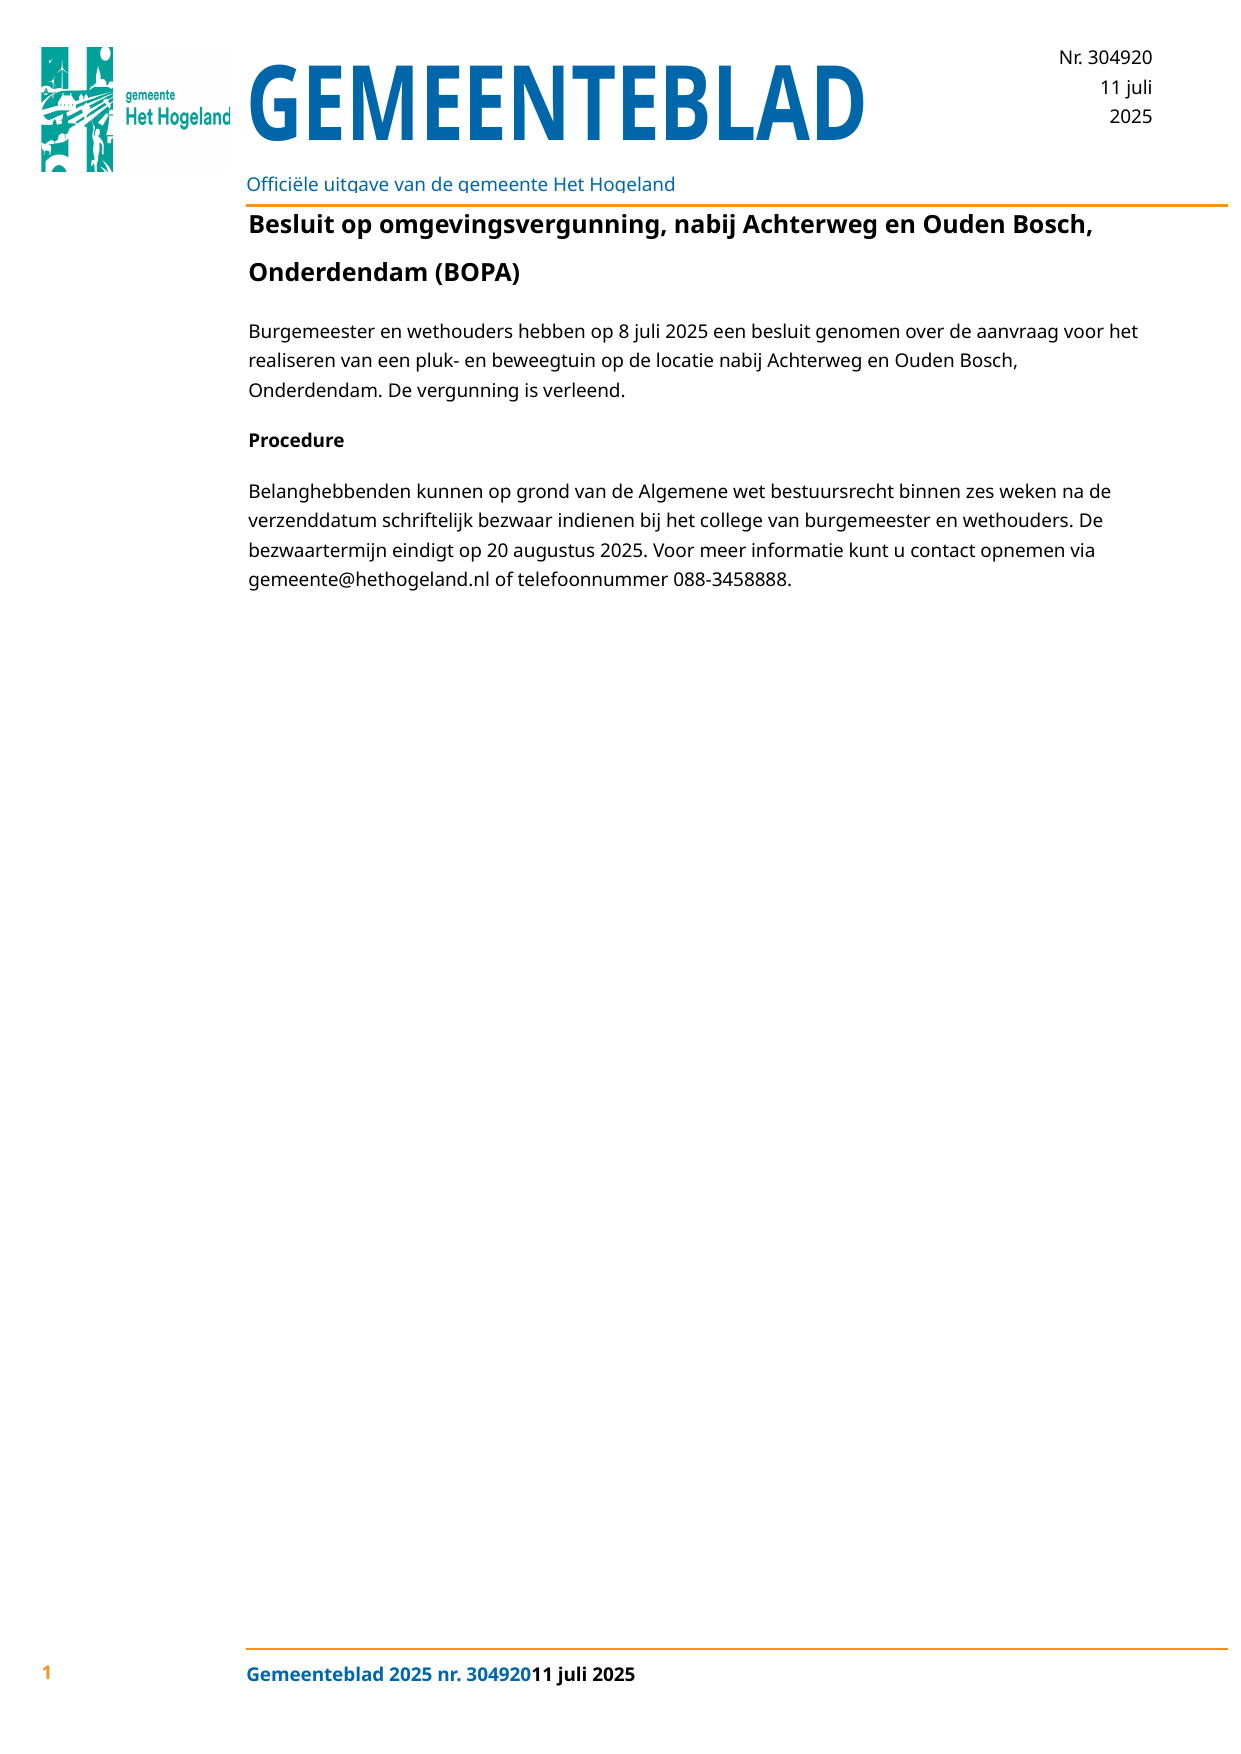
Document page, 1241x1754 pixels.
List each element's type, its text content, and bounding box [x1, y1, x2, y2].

text Burgemeester en wethouders hebben op 8 juli 2025 een besluit genomen over de aanvraag voor het realiseren van een pluk- en beweegtuin op de locatie nabij Achterweg en Ouden Bosch, Onderdendam. De vergunning is verleend. [248, 318, 1152, 403]
text Besluit op omgevingsvergunning, nabij Achterweg en Ouden Bosch, Onderdendam (BOPA) [248, 207, 1152, 288]
text Procedure [248, 427, 1152, 453]
picture [41, 47, 231, 172]
text Belanghebbenden kunnen op grond van de Algemene wet bestuursrecht binnen zes weken na de verzenddatum schriftelijk bezwaar indienen bij het college van burgemeester en wethouders. De bezwaartermijn eindigt op 20 augustus 2025. Voor meer informatie kunt u contact opnemen via gemeente@hethogeland.nl of telefoonnummer 088-3458888. [248, 478, 1152, 592]
